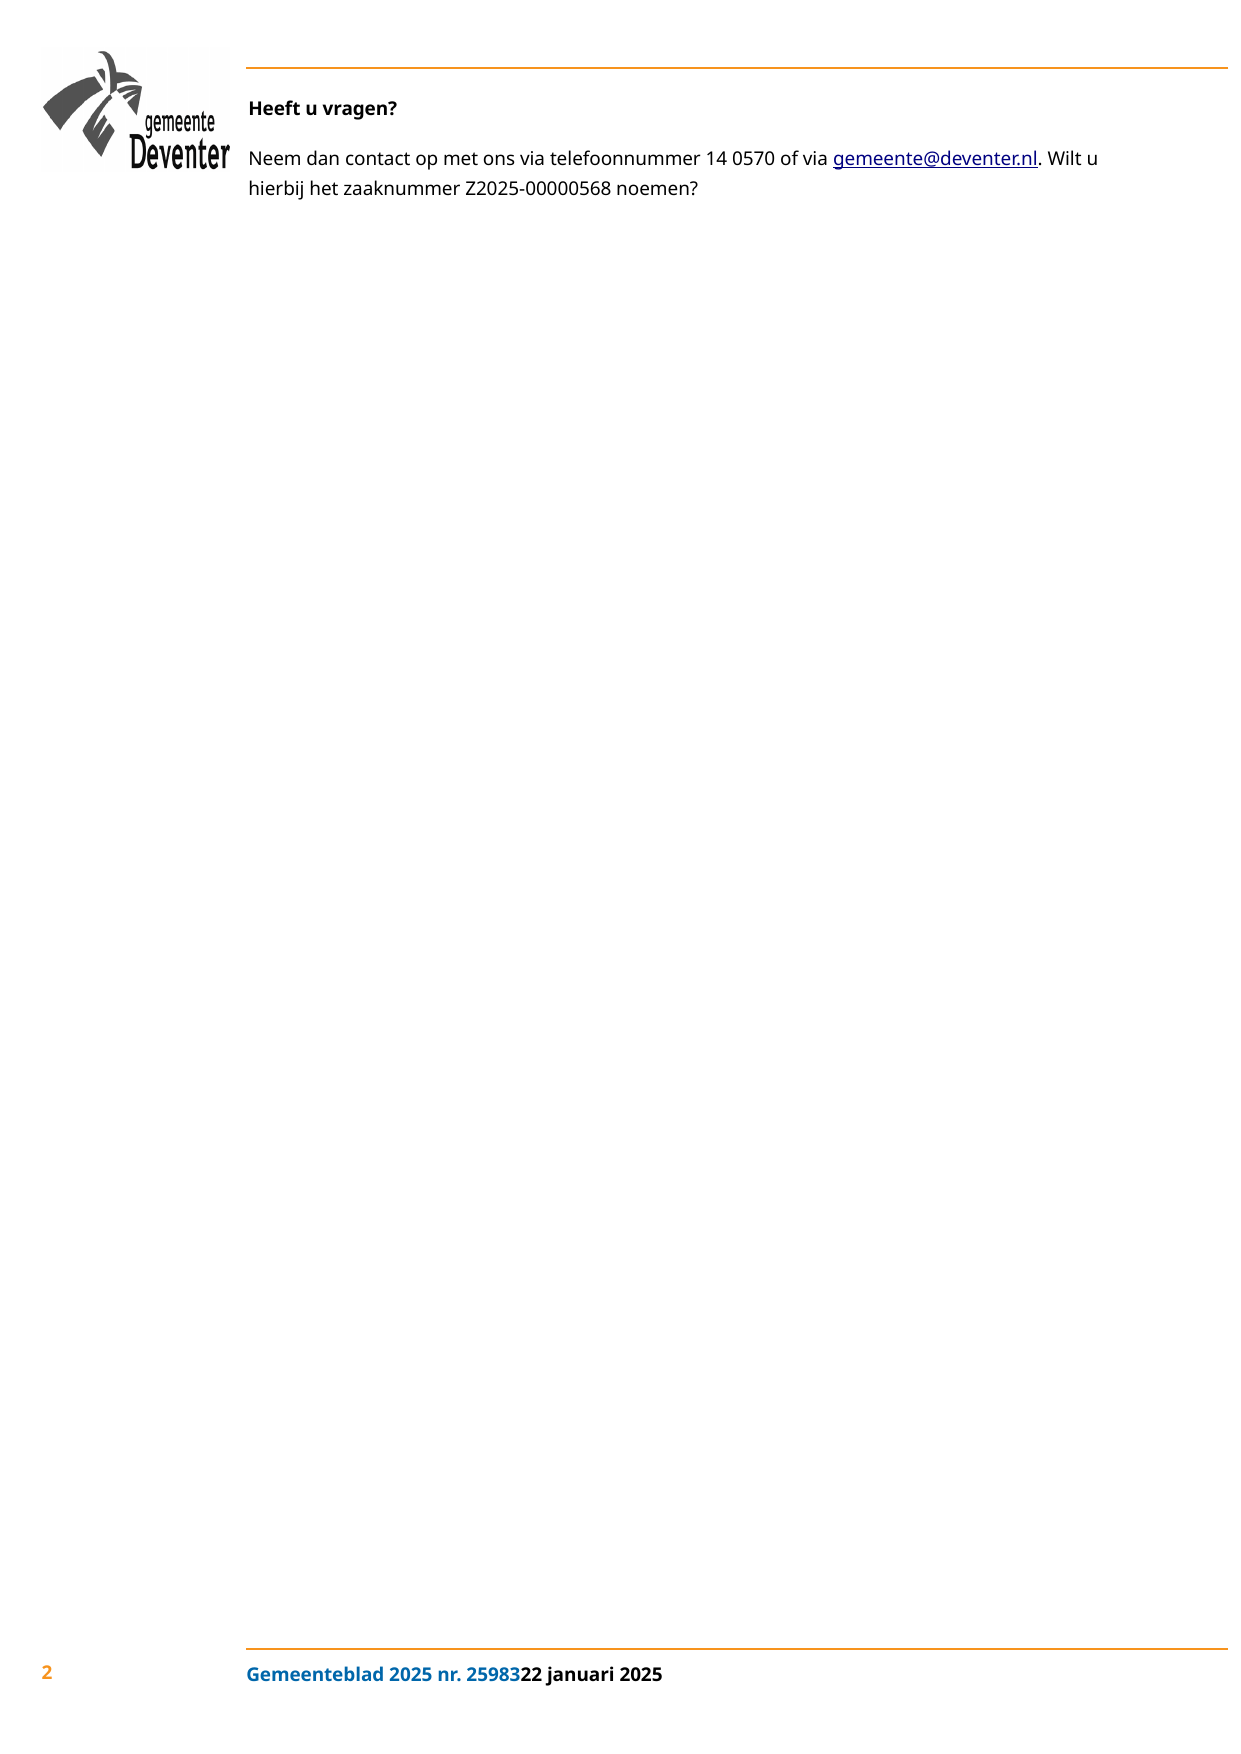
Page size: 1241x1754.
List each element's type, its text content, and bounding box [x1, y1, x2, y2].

text Heeft u vragen? [248, 95, 1152, 121]
picture [41, 47, 231, 172]
text Neem dan contact op met ons via telefoonnummer 14 0570 of via gemeente@deventer.nl. Wilt u hierbij het zaaknummer Z2025-00000568 noemen? [248, 145, 1152, 201]
